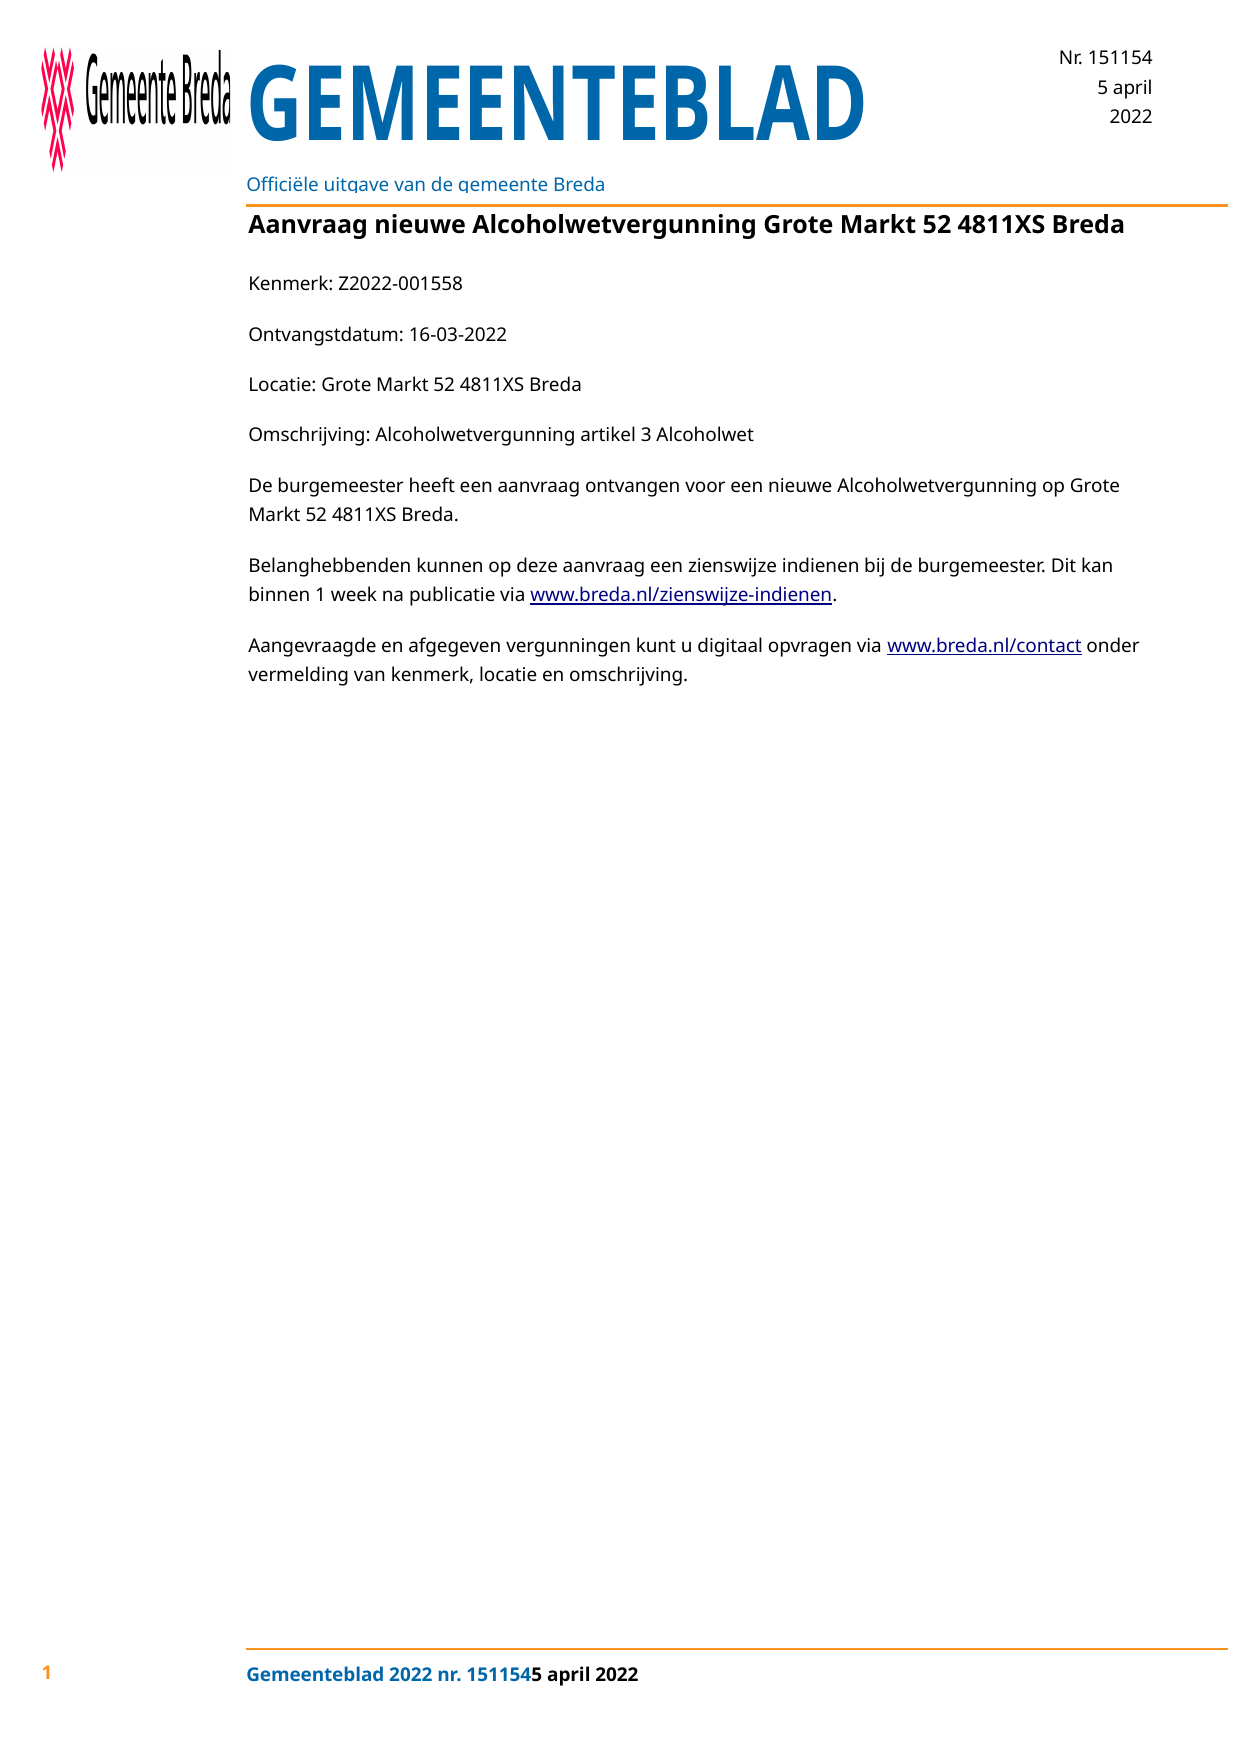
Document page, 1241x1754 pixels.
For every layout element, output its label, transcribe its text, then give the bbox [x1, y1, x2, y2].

text De burgemeester heeft een aanvraag ontvangen voor een nieuwe Alcoholwetvergunning op Grote Markt 52 4811XS Breda. [248, 472, 1152, 527]
text Aanvraag nieuwe Alcoholwetvergunning Grote Markt 52 4811XS Breda [248, 207, 1152, 241]
text Aangevraagde en afgegeven vergunningen kunt u digitaal opvragen via www.breda.nl/contact onder vermelding van kenmerk, locatie en omschrijving. [248, 632, 1152, 687]
text Ontvangstdatum: 16-03-2022 [248, 321, 1152, 346]
picture [41, 47, 231, 172]
text Omschrijving: Alcoholwetvergunning artikel 3 Alcoholwet [248, 422, 1152, 447]
text Locatie: Grote Markt 52 4811XS Breda [248, 371, 1152, 397]
text Belanghebbenden kunnen op deze aanvraag een zienswijze indienen bij de burgemeester. Dit kan binnen 1 week na publicatie via www.breda.nl/zienswijze-indienen. [248, 552, 1152, 607]
text Kenmerk: Z2022-001558 [248, 270, 1152, 296]
